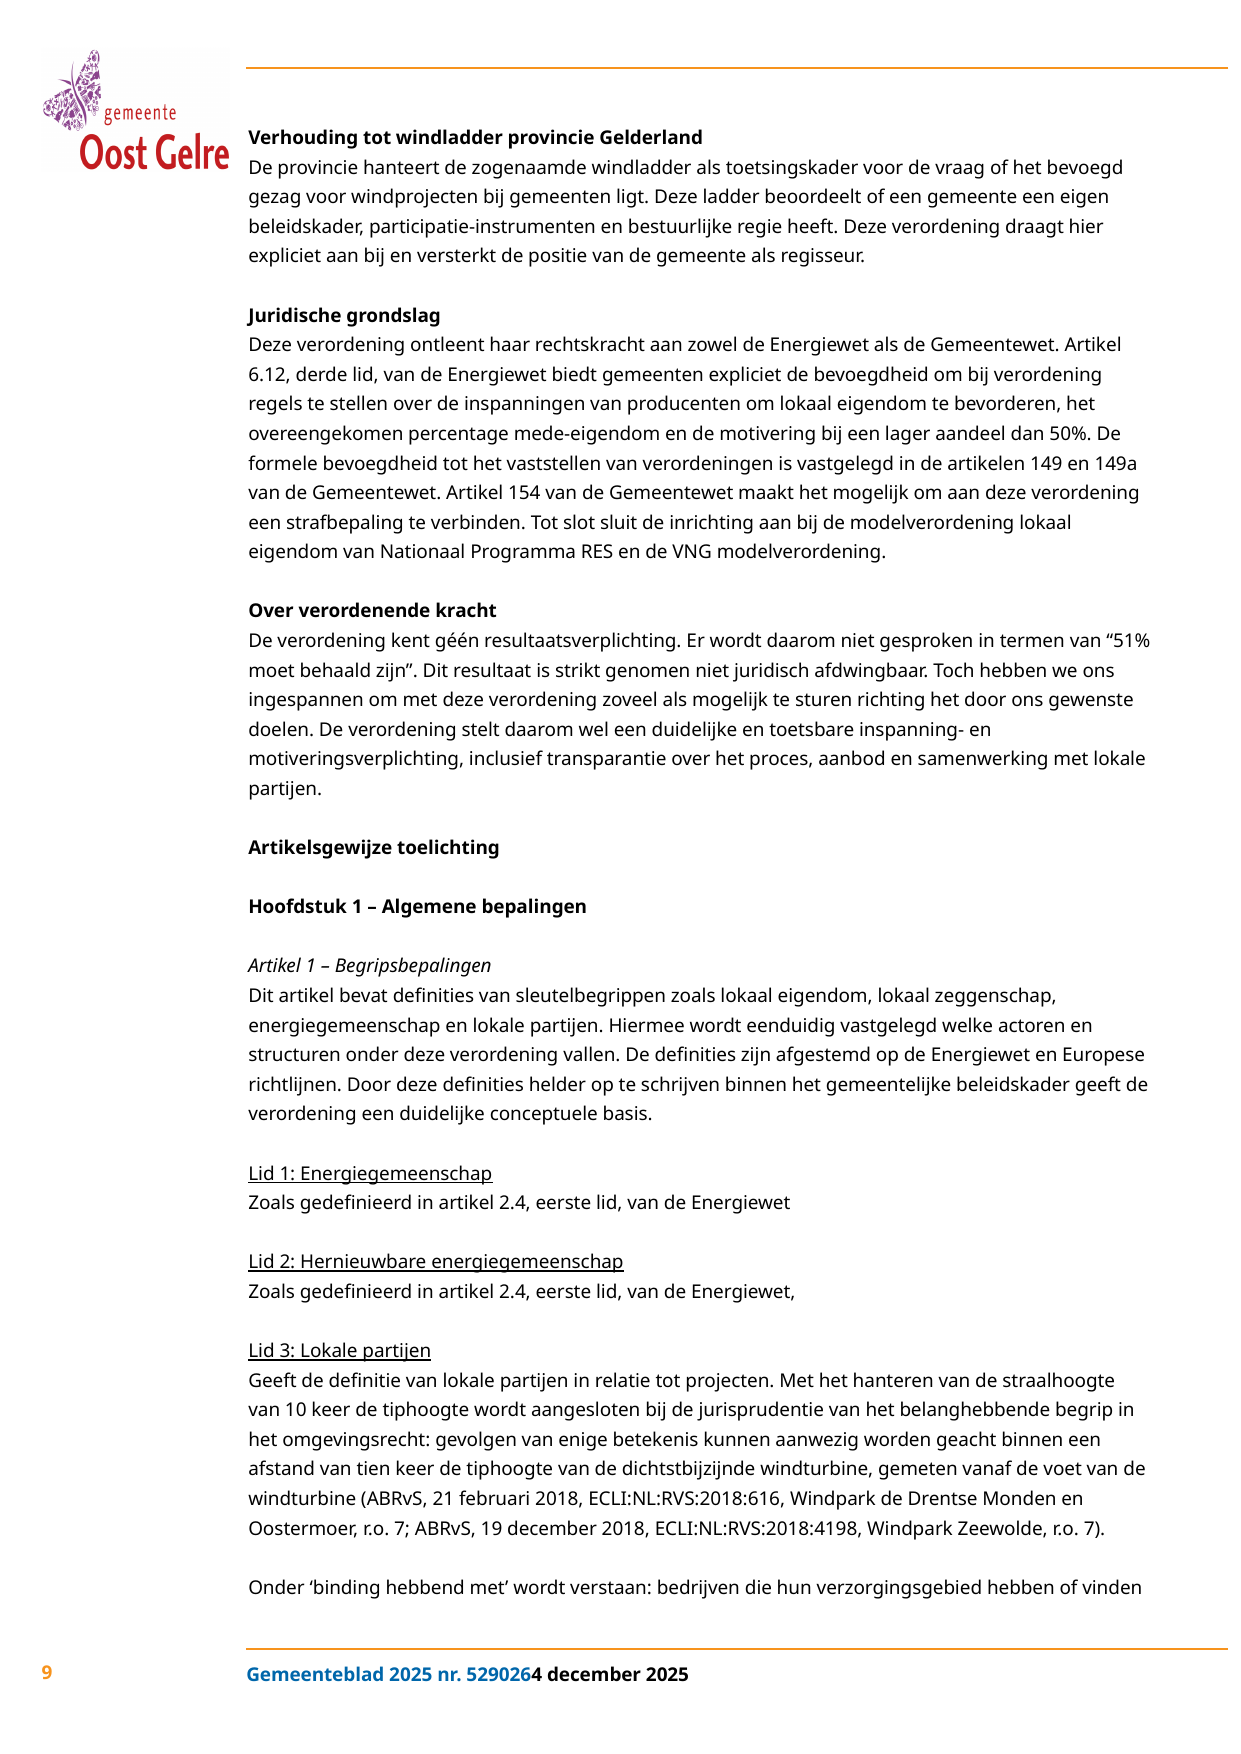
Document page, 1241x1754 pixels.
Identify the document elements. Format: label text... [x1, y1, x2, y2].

text Onder ‘binding hebbend met’ wordt verstaan: bedrijven die hun verzorgingsgebied hebben of vinden [248, 1574, 1152, 1600]
text De verordening kent géén resultaatsverplichting. Er wordt daarom niet gesproken in termen van “51% moet behaald zijn”. Dit resultaat is strikt genomen niet juridisch afdwingbaar. Toch hebben we ons ingespannen om met deze verordening zoveel als mogelijk te sturen richting het door ons gewenste doelen. De verordening stelt daarom wel een duidelijke en toetsbare inspanning- en motiveringsverplichting, inclusief transparantie over het proces, aanbod en samenwerking met lokale partijen. [248, 627, 1152, 801]
text Lid 2: Hernieuwbare energiegemeenschap [248, 1248, 1152, 1274]
text Zoals gedefinieerd in artikel 2.4, eerste lid, van de Energiewet, [248, 1278, 1152, 1304]
text Dit artikel bevat definities van sleutelbegrippen zoals lokaal eigendom, lokaal zeggenschap, energiegemeenschap en lokale partijen. Hiermee wordt eenduidig vastgelegd welke actoren en structuren onder deze verordening vallen. De definities zijn afgestemd op de Energiewet en Europese richtlijnen. Door deze definities helder op te schrijven binnen het gemeentelijke beleidskader geeft de verordening een duidelijke conceptuele basis. [248, 982, 1152, 1126]
picture [41, 47, 231, 172]
text De provincie hanteert de zogenaamde windladder als toetsingskader voor de vraag of het bevoegd gezag voor windprojecten bij gemeenten ligt. Deze ladder beoordeelt of een gemeente een eigen beleidskader, participatie-instrumenten en bestuurlijke regie heeft. Deze verordening draagt hier expliciet aan bij en versterkt de positie van de gemeente als regisseur. [248, 154, 1152, 268]
text Artikel 1 – Begripsbepalingen [248, 953, 1152, 978]
text Hoofdstuk 1 – Algemene bepalingen [248, 893, 1152, 919]
text Over verordenende kracht [248, 598, 1152, 623]
text Juridische grondslag [248, 302, 1152, 328]
text Verhouding tot windladder provincie Gelderland [248, 124, 1152, 150]
text Zoals gedefinieerd in artikel 2.4, eerste lid, van de Energiewet [248, 1189, 1152, 1215]
text Artikelsgewijze toelichting [248, 834, 1152, 860]
text Deze verordening ontleent haar rechtskracht aan zowel de Energiewet als de Gemeentewet. Artikel 6.12, derde lid, van de Energiewet biedt gemeenten expliciet de bevoegdheid om bij verordening regels te stellen over de inspanningen van producenten om lokaal eigendom te bevorderen, het overeengekomen percentage mede-eigendom en de motivering bij een lager aandeel dan 50%. De formele bevoegdheid tot het vaststellen van verordeningen is vastgelegd in de artikelen 149 en 149a van de Gemeentewet. Artikel 154 van de Gemeentewet maakt het mogelijk om aan deze verordening een strafbepaling te verbinden. Tot slot sluit de inrichting aan bij de modelverordening lokaal eigendom van Nationaal Programma RES en de VNG modelverordening. [248, 331, 1152, 564]
text Lid 3: Lokale partijen [248, 1337, 1152, 1363]
text Geeft de definitie van lokale partijen in relatie tot projecten. Met het hanteren van de straalhoogte van 10 keer de tiphoogte wordt aangesloten bij de jurisprudentie van het belanghebbende begrip in het omgevingsrecht: gevolgen van enige betekenis kunnen aanwezig worden geacht binnen een afstand van tien keer de tiphoogte van de dichtstbijzijnde windturbine, gemeten vanaf de voet van de windturbine (ABRvS, 21 februari 2018, ECLI:NL:RVS:2018:616, Windpark de Drentse Monden en Oostermoer, r.o. 7; ABRvS, 19 december 2018, ECLI:NL:RVS:2018:4198, Windpark Zeewolde, r.o. 7). [248, 1367, 1152, 1541]
text Lid 1: Energiegemeenschap [248, 1160, 1152, 1186]
